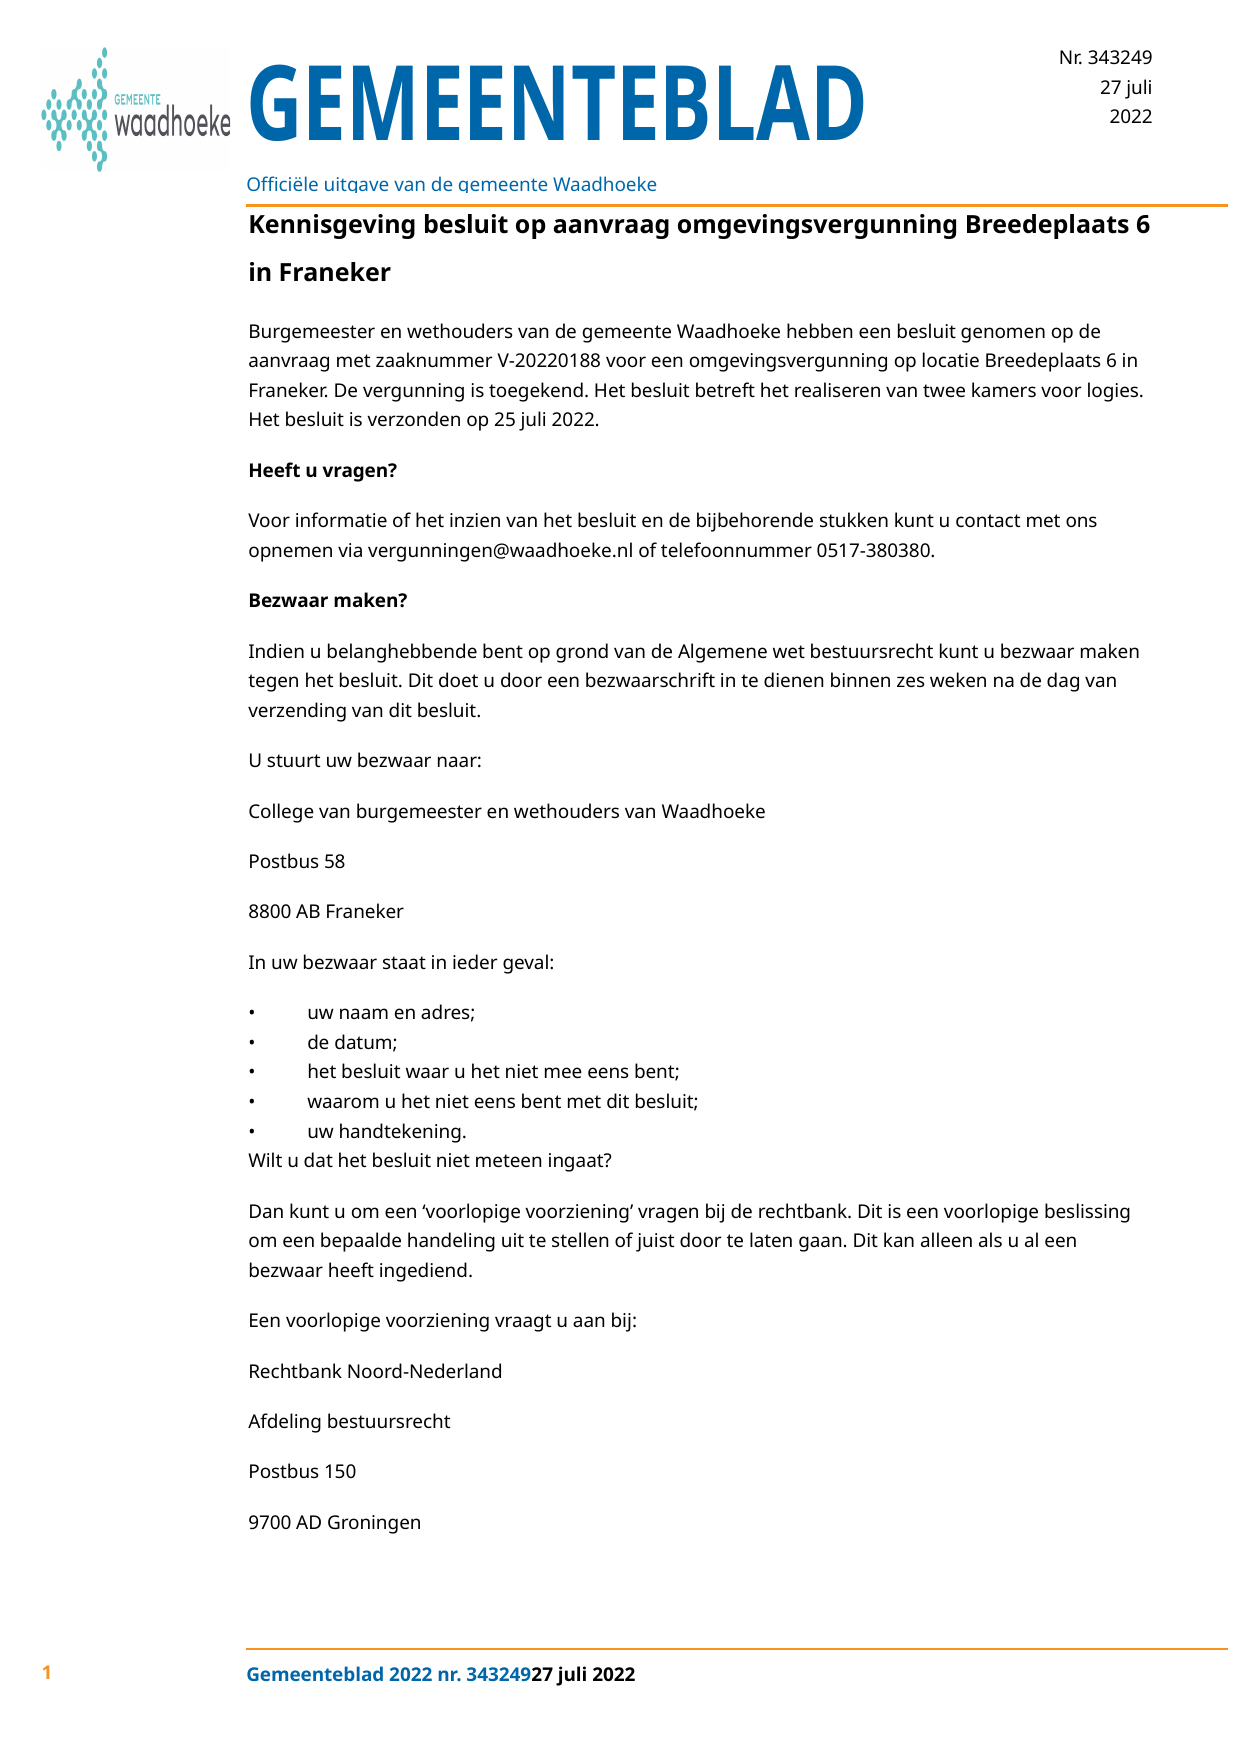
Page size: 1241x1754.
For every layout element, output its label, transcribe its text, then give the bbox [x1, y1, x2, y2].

list waarom u het niet eens bent met dit besluit; [248, 1088, 1152, 1114]
text Afdeling bestuursrecht [248, 1408, 1152, 1434]
text Burgemeester en wethouders van de gemeente Waadhoeke hebben een besluit genomen op de aanvraag met zaaknummer V-20220188 voor een omgevingsvergunning op locatie Breedeplaats 6 in Franeker. De vergunning is toegekend. Het besluit betreft het realiseren van twee kamers voor logies. Het besluit is verzonden op 25 juli 2022. [248, 318, 1152, 432]
text College van burgemeester en wethouders van Waadhoeke [248, 798, 1152, 824]
text 8800 AB Franeker [248, 899, 1152, 924]
text Dan kunt u om een ‘voorlopige voorziening’ vragen bij de rechtbank. Dit is een voorlopige beslissing om een bepaalde handeling uit te stellen of juist door te laten gaan. Dit kan alleen als u al een bezwaar heeft ingediend. [248, 1198, 1152, 1283]
text U stuurt uw bezwaar naar: [248, 747, 1152, 773]
text Heeft u vragen? [248, 457, 1152, 483]
text Rechtbank Noord-Nederland [248, 1358, 1152, 1384]
list uw naam en adres; [248, 999, 1152, 1025]
text Voor informatie of het inzien van het besluit en de bijbehorende stukken kunt u contact met ons opnemen via vergunningen@waadhoeke.nl of telefoonnummer 0517-380380. [248, 507, 1152, 563]
text Een voorlopige voorziening vraagt u aan bij: [248, 1307, 1152, 1333]
text Wilt u dat het besluit niet meteen ingaat? [248, 1147, 1152, 1173]
list uw handtekening. [248, 1118, 1152, 1144]
text Postbus 150 [248, 1459, 1152, 1484]
text Kennisgeving besluit op aanvraag omgevingsvergunning Breedeplaats 6 in Franeker [248, 207, 1152, 288]
text Bezwaar maken? [248, 587, 1152, 613]
text 9700 AD Groningen [248, 1509, 1152, 1535]
picture [41, 47, 231, 172]
list de datum; [248, 1029, 1152, 1055]
text In uw bezwaar staat in ieder geval: [248, 949, 1152, 975]
list het besluit waar u het niet mee eens bent; [248, 1059, 1152, 1084]
text Indien u belanghebbende bent op grond van de Algemene wet bestuursrecht kunt u bezwaar maken tegen het besluit. Dit doet u door een bezwaarschrift in te dienen binnen zes weken na de dag van verzending van dit besluit. [248, 638, 1152, 723]
text Postbus 58 [248, 848, 1152, 874]
